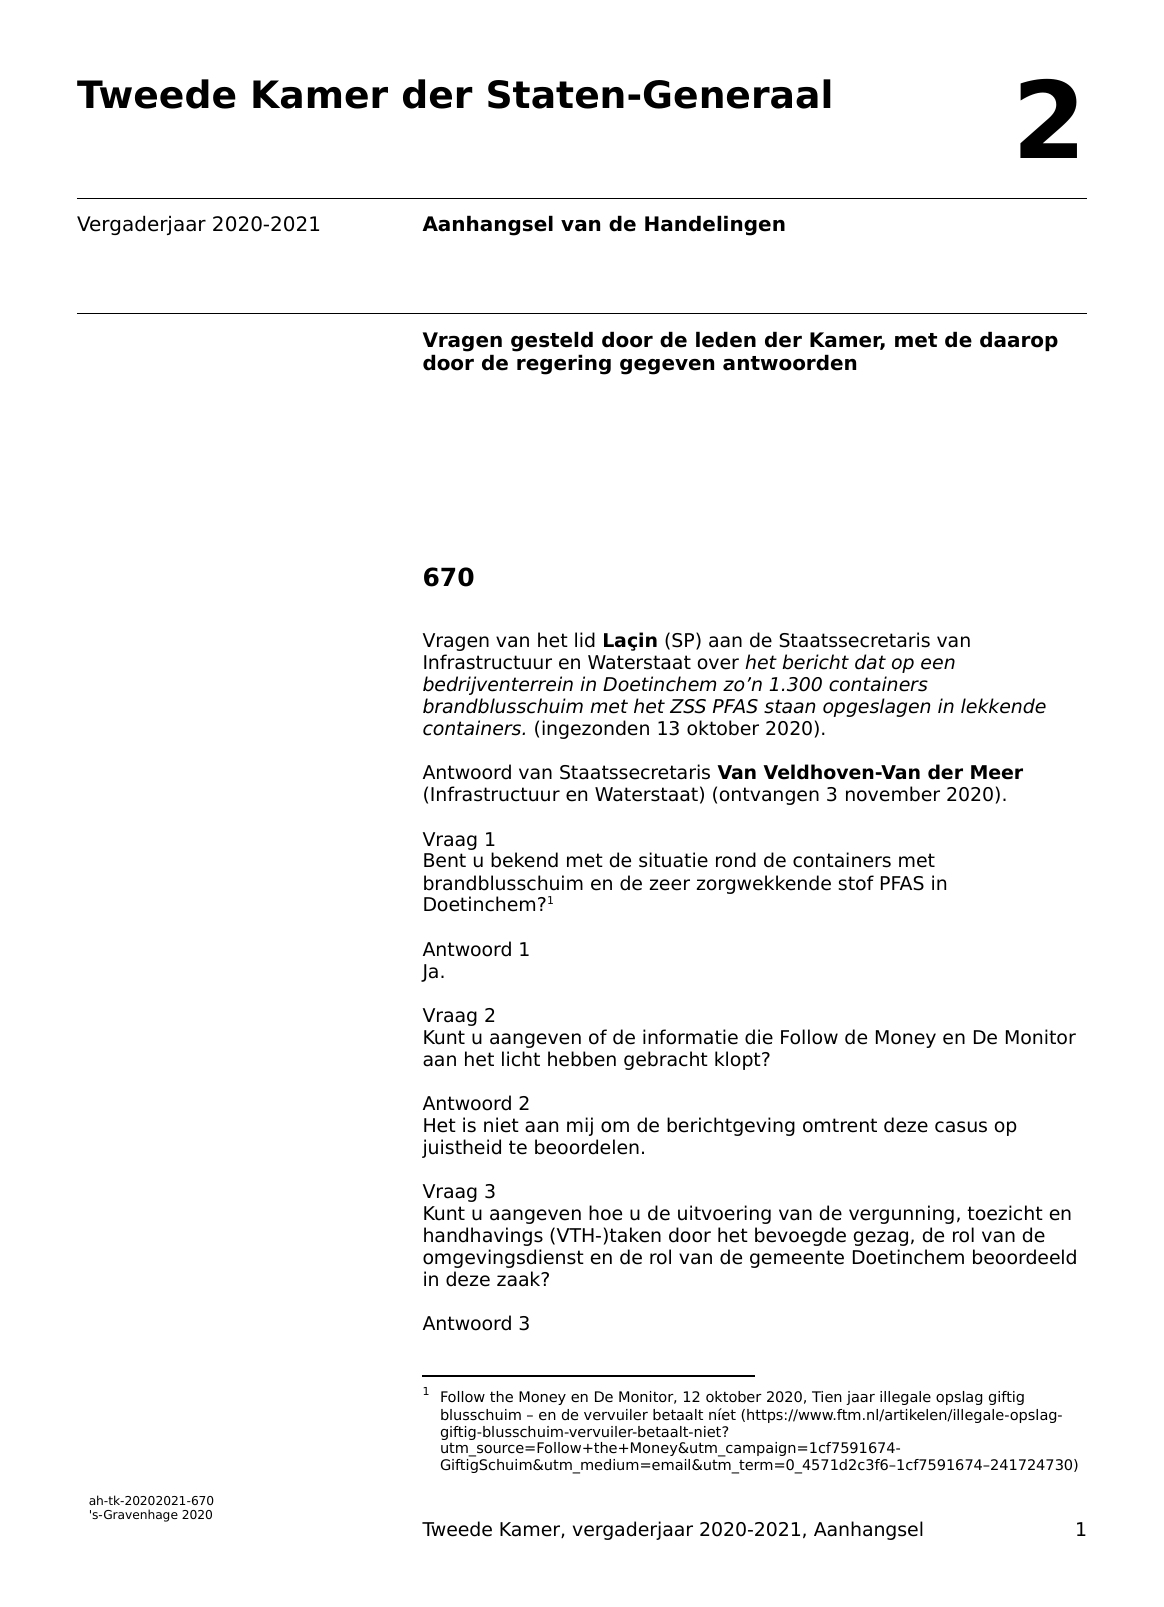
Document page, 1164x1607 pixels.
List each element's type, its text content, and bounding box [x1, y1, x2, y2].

table_header Tweede Kamer der Staten-Generaal [77, 59, 886, 198]
table_cell Vragen gesteld door de leden der Kamer, met de daarop door de regering gegeven antwoorden [422, 314, 1087, 375]
text 670 [422, 563, 1087, 592]
text Het is niet aan mij om de berichtgeving omtrent deze casus op juistheid te beoordelen. [422, 1115, 1087, 1159]
text Kunt u aangeven hoe u de uitvoering van de vergunning, toezicht en handhavings (VTH-)taken door het bevoegde gezag, de rol van de omgevingsdienst en de rol van de gemeente Doetinchem beoordeeld in deze zaak? [422, 1203, 1087, 1291]
text Vraag 2 [422, 1005, 1087, 1027]
text Vraag 1 [422, 828, 1087, 850]
text Antwoord van Staatssecretaris Van Veldhoven-Van der Meer (Infrastructuur en Waterstaat) (ontvangen 3 november 2020). [422, 762, 1087, 806]
table_cell Vergaderjaar 2020-2021 [77, 199, 422, 313]
text Kunt u aangeven of de informatie die Follow de Money en De Monitor aan het licht hebben gebracht klopt? [422, 1027, 1087, 1071]
table_header 2 [886, 59, 1087, 198]
text Antwoord 2 [422, 1093, 1087, 1115]
table_cell Aanhangsel van de Handelingen [422, 199, 1087, 313]
text 's-Gravenhage 2020 [88, 1508, 323, 1522]
table_cell [77, 314, 422, 375]
text Antwoord 1 [422, 938, 1087, 961]
text Vragen van het lid Laçin (SP) aan de Staatssecretaris van Infrastructuur en Waterstaat over het bericht dat op een bedrijventerrein in Doetinchem zo’n 1.300 containers brandblusschuim met het ZSS PFAS staan opgeslagen in lekkende containers. (ingezonden 13 oktober 2020). [422, 630, 1087, 740]
text ah-tk-20202021-670 [88, 1494, 323, 1508]
text Follow the Money en De Monitor, 12 oktober 2020, Tien jaar illegale opslag giftig blusschuim – en de vervuiler betaalt níet (https://www.ftm.nl/artikelen/illegale-opslag-giftig-blusschuim-vervuiler-betaalt-niet?utm_source=Follow+the+Money&utm_campaign=1cf7591674-GiftigSchuim&utm_medium=email&utm_term=0_4571d2c3f6–1cf7591674–241724730) [422, 1385, 1087, 1474]
text Antwoord 3 [422, 1313, 1087, 1335]
text Ja. [422, 961, 1087, 982]
text Bent u bekend met de situatie rond de containers met brandblusschuim en de zeer zorgwekkende stof PFAS in Doetinchem? [422, 850, 1087, 916]
text Vraag 3 [422, 1181, 1087, 1203]
